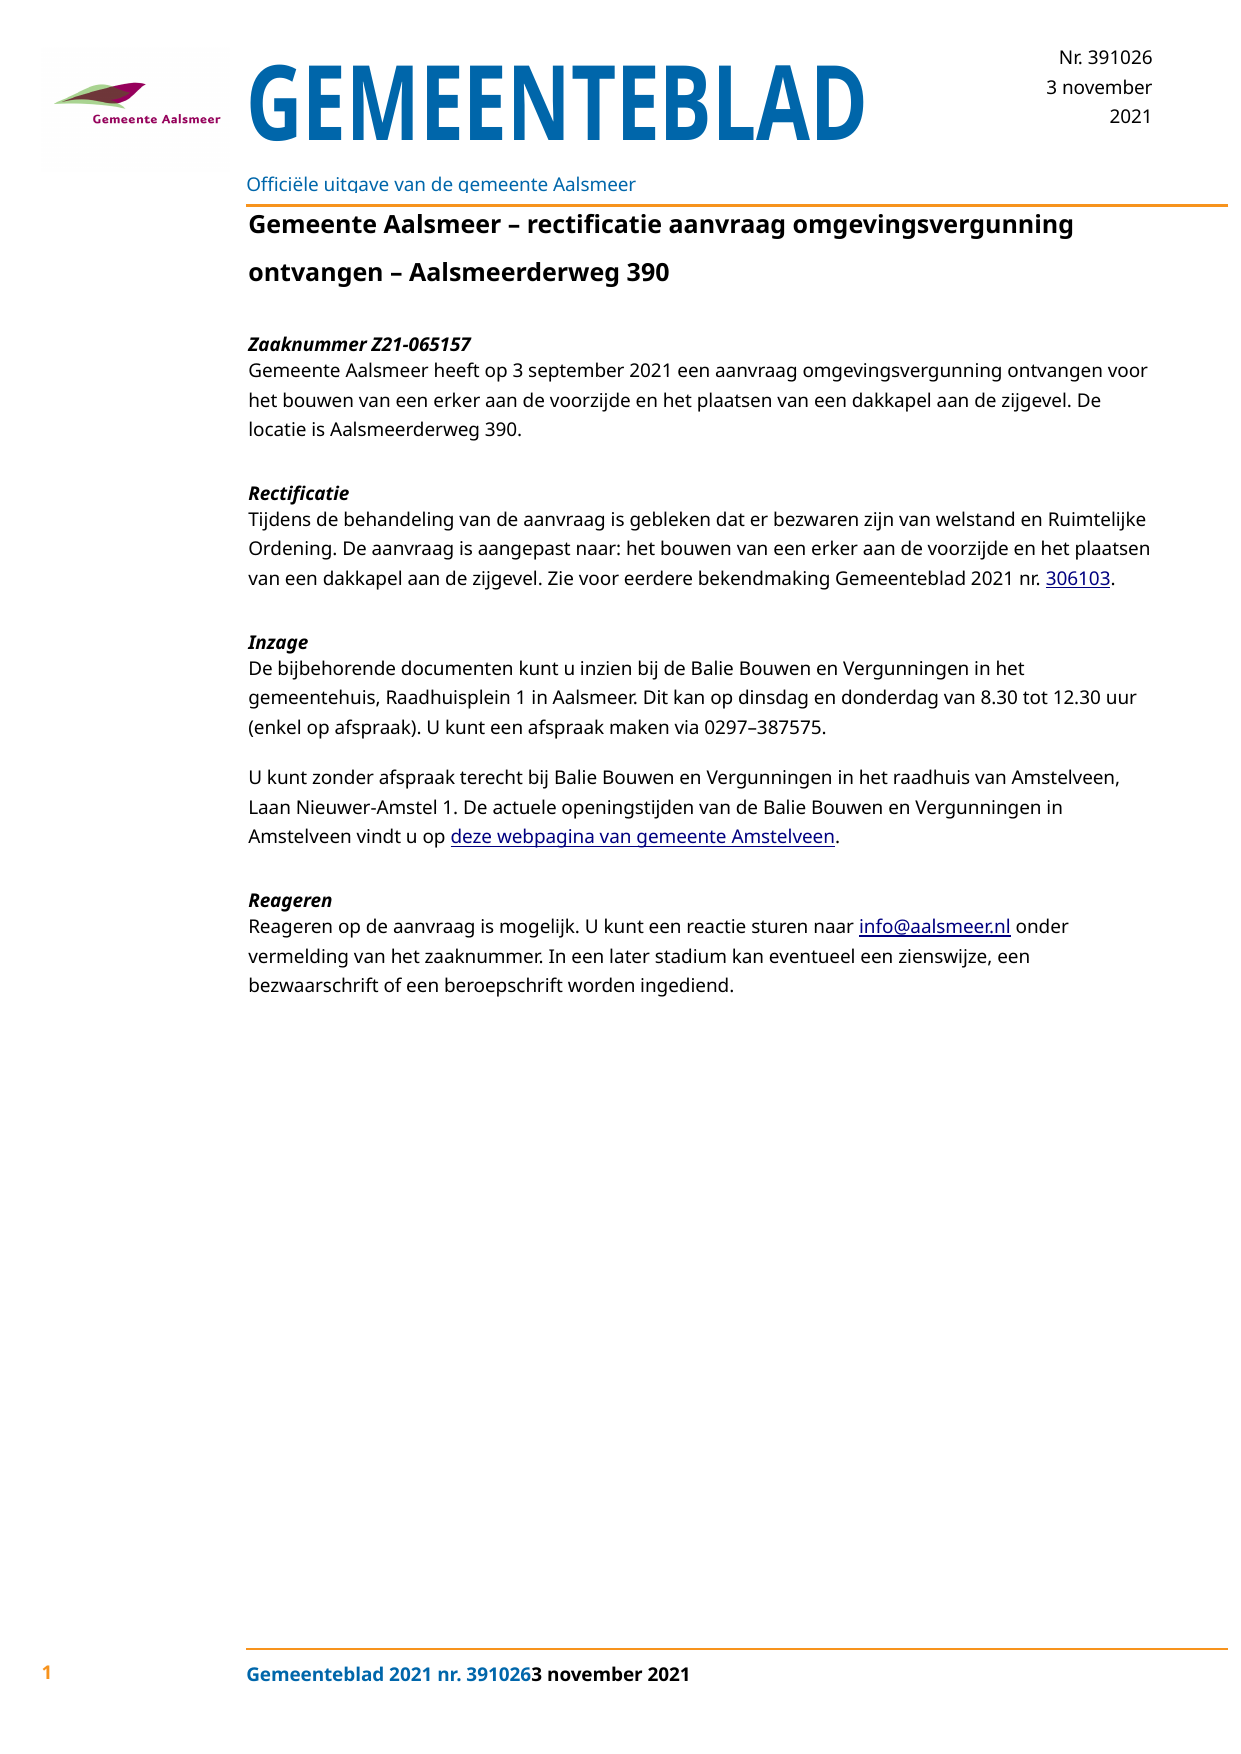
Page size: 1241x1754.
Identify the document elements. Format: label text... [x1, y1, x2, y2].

text Tijdens de behandeling van de aanvraag is gebleken dat er bezwaren zijn van welstand en Ruimtelijke Ordening. De aanvraag is aangepast naar: het bouwen van een erker aan de voorzijde en het plaatsen van een dakkapel aan de zijgevel. Zie voor eerdere bekendmaking Gemeenteblad 2021 nr. 306103. [248, 506, 1152, 591]
text Reageren op de aanvraag is mogelijk. U kunt een reactie sturen naar info@aalsmeer.nl onder vermelding van het zaaknummer. In een later stadium kan eventueel een zienswijze, een bezwaarschrift of een beroepschrift worden ingediend. [248, 913, 1152, 998]
text Gemeente Aalsmeer – rectificatie aanvraag omgevingsvergunning ontvangen – Aalsmeerderweg 390 [248, 207, 1152, 288]
text De bijbehorende documenten kunt u inzien bij de Balie Bouwen en Vergunningen in het gemeentehuis, Raadhuisplein 1 in Aalsmeer. Dit kan op dinsdag en donderdag van 8.30 tot 12.30 uur (enkel op afspraak). U kunt een afspraak maken via 0297–387575. [248, 655, 1152, 740]
text Gemeente Aalsmeer heeft op 3 september 2021 een aanvraag omgevingsvergunning ontvangen voor het bouwen van een erker aan de voorzijde en het plaatsen van een dakkapel aan de zijgevel. De locatie is Aalsmeerderweg 390. [248, 357, 1152, 442]
text Zaaknummer Z21-065157 [248, 331, 1152, 357]
text Rectificatie [248, 480, 1152, 506]
text Reageren [248, 888, 1152, 913]
text Inzage [248, 629, 1152, 655]
text U kunt zonder afspraak terecht bij Balie Bouwen en Vergunningen in het raadhuis van Amstelveen, Laan Nieuwer-Amstel 1. De actuele openingstijden van de Balie Bouwen en Vergunningen in Amstelveen vindt u op deze webpagina van gemeente Amstelveen. [248, 764, 1152, 849]
picture [41, 47, 231, 172]
